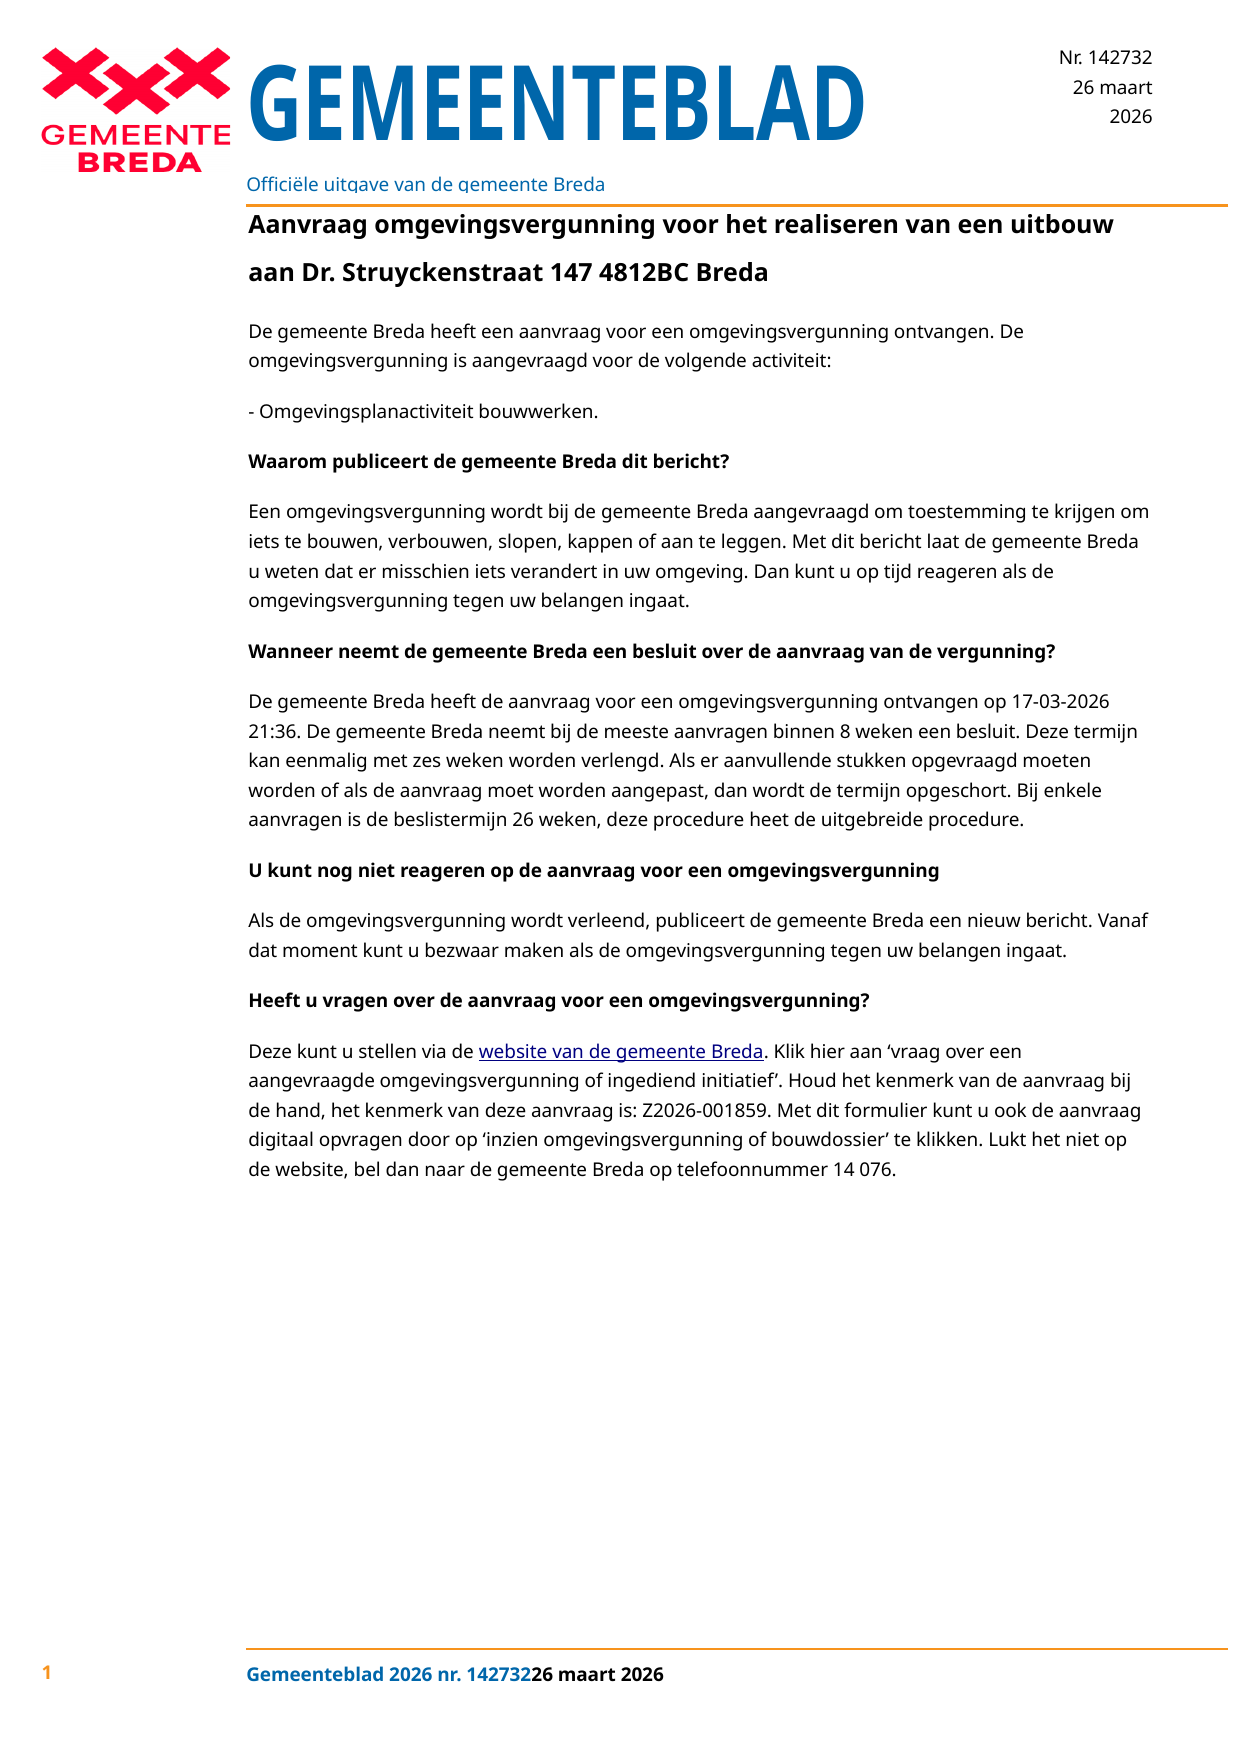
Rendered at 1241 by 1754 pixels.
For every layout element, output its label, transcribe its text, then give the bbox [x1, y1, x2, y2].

text De gemeente Breda heeft de aanvraag voor een omgevingsvergunning ontvangen op 17-03-2026 21:36. De gemeente Breda neemt bij de meeste aanvragen binnen 8 weken een besluit. Deze termijn kan eenmalig met zes weken worden verlengd. Als er aanvullende stukken opgevraagd moeten worden of als de aanvraag moet worden aangepast, dan wordt de termijn opgeschort. Bij enkele aanvragen is de beslistermijn 26 weken, deze procedure heet de uitgebreide procedure. [248, 688, 1152, 832]
text Waarom publiceert de gemeente Breda dit bericht? [248, 448, 1152, 474]
text Deze kunt u stellen via de website van de gemeente Breda. Klik hier aan ‘vraag over een aangevraagde omgevingsvergunning of ingediend initiatief’. Houd het kenmerk van de aanvraag bij de hand, het kenmerk van deze aanvraag is: Z2026-001859. Met dit formulier kunt u ook de aanvraag digitaal opvragen door op ‘inzien omgevingsvergunning of bouwdossier’ te klikken. Lukt het niet op de website, bel dan naar de gemeente Breda op telefoonnummer 14 076. [248, 1038, 1152, 1182]
picture [41, 47, 231, 172]
text Wanneer neemt de gemeente Breda een besluit over de aanvraag van de vergunning? [248, 638, 1152, 664]
text Heeft u vragen over de aanvraag voor een omgevingsvergunning? [248, 987, 1152, 1013]
text Aanvraag omgevingsvergunning voor het realiseren van een uitbouw aan Dr. Struyckenstraat 147 4812BC Breda [248, 207, 1152, 288]
text De gemeente Breda heeft een aanvraag voor een omgevingsvergunning ontvangen. De omgevingsvergunning is aangevraagd voor de volgende activiteit: [248, 318, 1152, 373]
text Een omgevingsvergunning wordt bij de gemeente Breda aangevraagd om toestemming te krijgen om iets te bouwen, verbouwen, slopen, kappen of aan te leggen. Met dit bericht laat de gemeente Breda u weten dat er misschien iets verandert in uw omgeving. Dan kunt u op tijd reageren als de omgevingsvergunning tegen uw belangen ingaat. [248, 499, 1152, 613]
text U kunt nog niet reageren op de aanvraag voor een omgevingsvergunning [248, 857, 1152, 883]
text Als de omgevingsvergunning wordt verleend, publiceert de gemeente Breda een nieuw bericht. Vanaf dat moment kunt u bezwaar maken als de omgevingsvergunning tegen uw belangen ingaat. [248, 907, 1152, 963]
text - Omgevingsplanactiviteit bouwwerken. [248, 398, 1152, 424]
